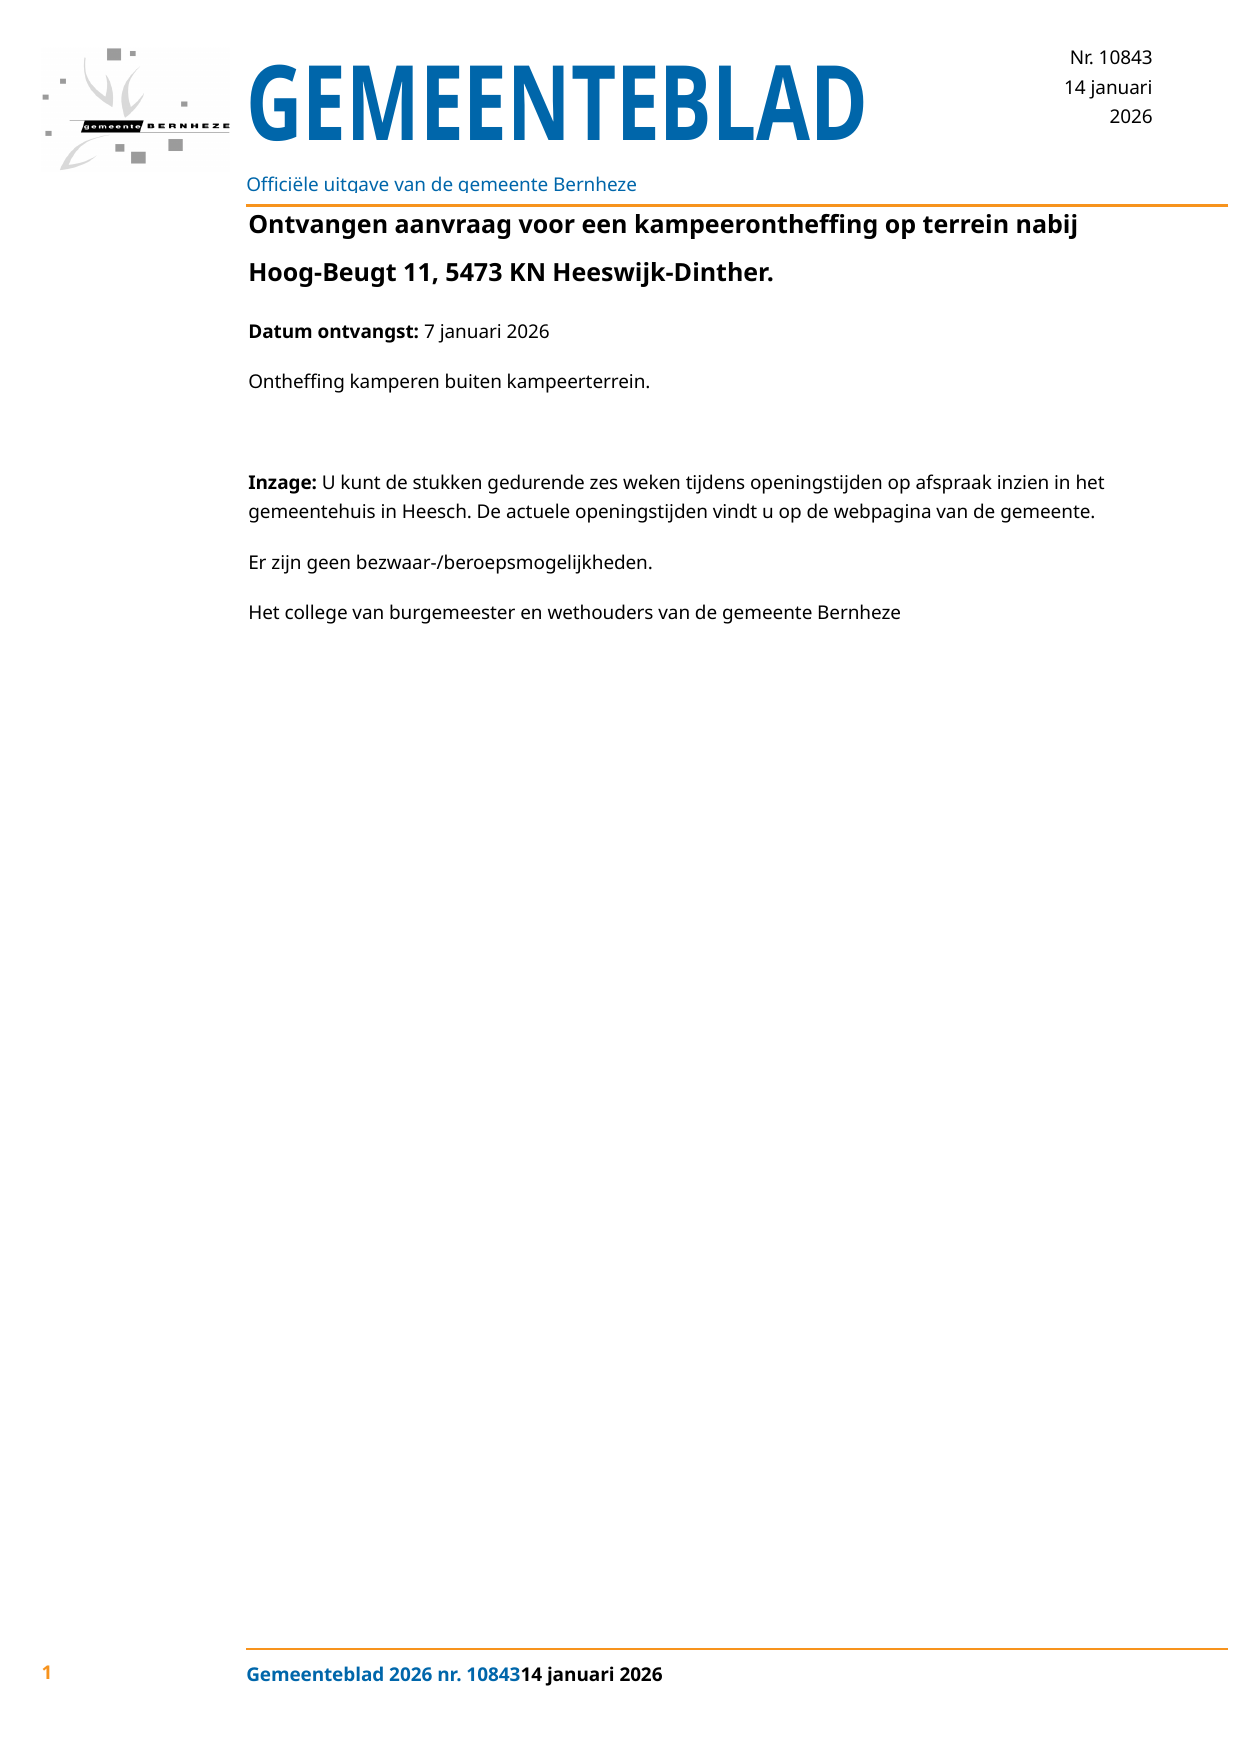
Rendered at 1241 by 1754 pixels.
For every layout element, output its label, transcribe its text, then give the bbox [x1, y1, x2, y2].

picture [41, 47, 231, 172]
text Ontheffing kamperen buiten kampeerterrein. [248, 368, 1152, 394]
text Er zijn geen bezwaar-/beroepsmogelijkheden. [248, 549, 1152, 575]
text Inzage: U kunt de stukken gedurende zes weken tijdens openingstijden op afspraak inzien in het gemeentehuis in Heesch. De actuele openingstijden vindt u op de webpagina van de gemeente. [248, 469, 1152, 524]
text Het college van burgemeester en wethouders van de gemeente Bernheze [248, 599, 1152, 625]
text Datum ontvangst: 7 januari 2026 [248, 318, 1152, 344]
text Ontvangen aanvraag voor een kampeerontheffing op terrein nabij Hoog-Beugt 11, 5473 KN Heeswijk-Dinther. [248, 207, 1152, 288]
